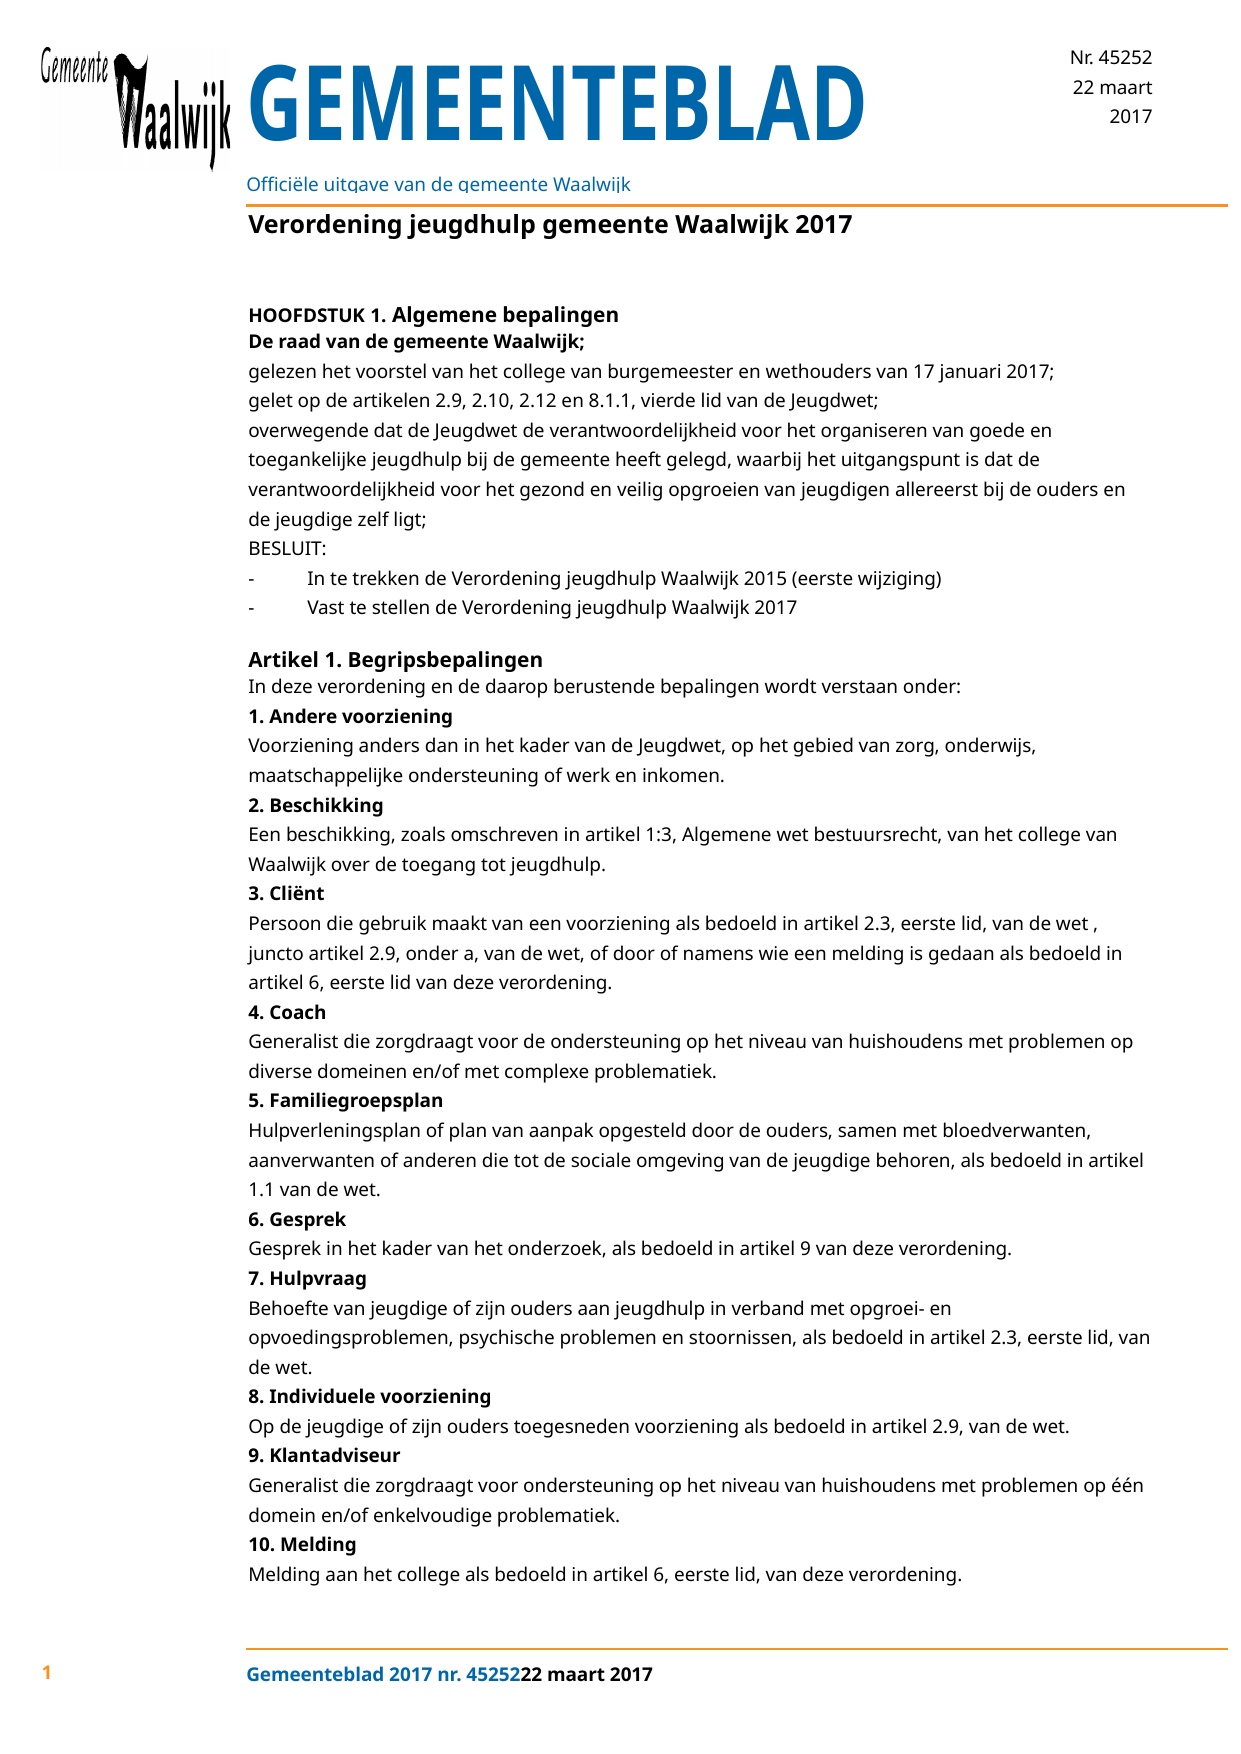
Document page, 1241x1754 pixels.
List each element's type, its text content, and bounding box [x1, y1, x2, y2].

text In deze verordening en de daarop berustende bepalingen wordt verstaan onder: [248, 673, 1152, 699]
text Melding aan het college als bedoeld in artikel 6, eerste lid, van deze verordening. [248, 1561, 1152, 1587]
text gelet op de artikelen 2.9, 2.10, 2.12 en 8.1.1, vierde lid van de Jeugdwet; [248, 387, 1152, 413]
text 6. Gesprek [248, 1206, 1152, 1232]
text Generalist die zorgdraagt voor de ondersteuning op het niveau van huishoudens met problemen op diverse domeinen en/of met complexe problematiek. [248, 1028, 1152, 1084]
text Generalist die zorgdraagt voor ondersteuning op het niveau van huishoudens met problemen op één domein en/of enkelvoudige problematiek. [248, 1472, 1152, 1527]
list Vast te stellen de Verordening jeugdhulp Waalwijk 2017 [248, 594, 1152, 620]
text Hulpverleningsplan of plan van aanpak opgesteld door de ouders, samen met bloedverwanten, aanverwanten of anderen die tot de sociale omgeving van de jeugdige behoren, als bedoeld in artikel 1.1 van de wet. [248, 1117, 1152, 1202]
text Verordening jeugdhulp gemeente Waalwijk 2017 [248, 207, 1152, 241]
text De raad van de gemeente Waalwijk; [248, 328, 1152, 354]
text gelezen het voorstel van het college van burgemeester en wethouders van 17 januari 2017; [248, 358, 1152, 384]
text 10. Melding [248, 1531, 1152, 1557]
text HOOFDSTUK 1. Algemene bepalingen [248, 300, 1152, 328]
text Op de jeugdige of zijn ouders toegesneden voorziening als bedoeld in artikel 2.9, van de wet. [248, 1413, 1152, 1439]
text overwegende dat de Jeugdwet de verantwoordelijkheid voor het organiseren van goede en toegankelijke jeugdhulp bij de gemeente heeft gelegd, waarbij het uitgangspunt is dat de verantwoordelijkheid voor het gezond en veilig opgroeien van jeugdigen allereerst bij de ouders en de jeugdige zelf ligt; [248, 417, 1152, 532]
text Artikel 1. Begripsbepalingen [248, 645, 1152, 673]
text 5. Familiegroepsplan [248, 1088, 1152, 1113]
text Voorziening anders dan in het kader van de Jeugdwet, op het gebied van zorg, onderwijs, maatschappelijke ondersteuning of werk en inkomen. [248, 733, 1152, 788]
list In te trekken de Verordening jeugdhulp Waalwijk 2015 (eerste wijziging) [248, 565, 1152, 591]
text Persoon die gebruik maakt van een voorziening als bedoeld in artikel 2.3, eerste lid, van de wet , juncto artikel 2.9, onder a, van de wet, of door of namens wie een melding is gedaan als bedoeld in artikel 6, eerste lid van deze verordening. [248, 910, 1152, 995]
text Gesprek in het kader van het onderzoek, als bedoeld in artikel 9 van deze verordening. [248, 1236, 1152, 1261]
text Behoefte van jeugdige of zijn ouders aan jeugdhulp in verband met opgroei- en opvoedingsproblemen, psychische problemen en stoornissen, als bedoeld in artikel 2.3, eerste lid, van de wet. [248, 1295, 1152, 1379]
text 4. Coach [248, 999, 1152, 1024]
picture [41, 47, 231, 172]
text 1. Andere voorziening [248, 703, 1152, 729]
text 9. Klantadviseur [248, 1443, 1152, 1468]
text 7. Hulpvraag [248, 1265, 1152, 1291]
text 3. Cliënt [248, 881, 1152, 906]
text Een beschikking, zoals omschreven in artikel 1:3, Algemene wet bestuursrecht, van het college van Waalwijk over de toegang tot jeugdhulp. [248, 821, 1152, 877]
text BESLUIT: [248, 535, 1152, 561]
text 8. Individuele voorziening [248, 1383, 1152, 1409]
text 2. Beschikking [248, 792, 1152, 817]
